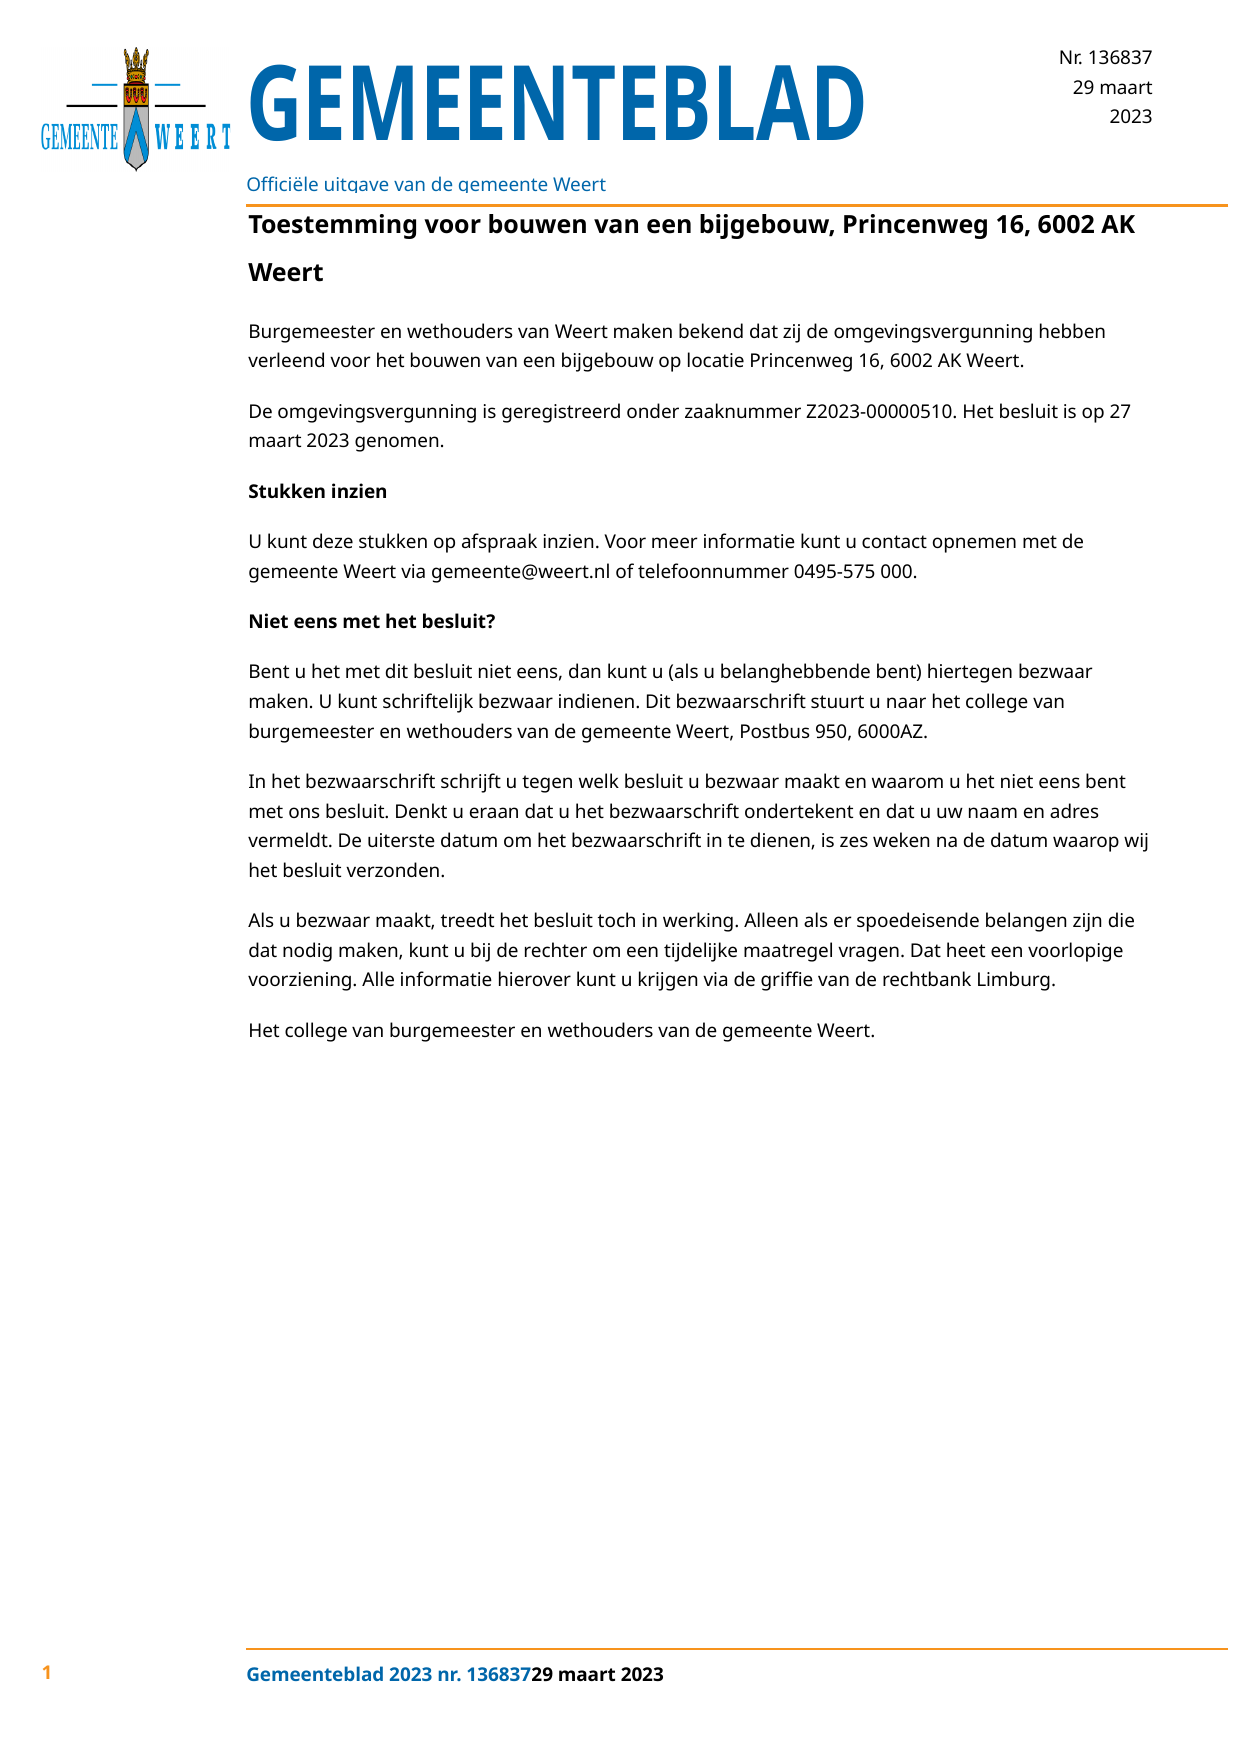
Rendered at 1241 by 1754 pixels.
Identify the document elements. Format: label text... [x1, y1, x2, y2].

text Als u bezwaar maakt, treedt het besluit toch in werking. Alleen als er spoedeisende belangen zijn die dat nodig maken, kunt u bij de rechter om een tijdelijke maatregel vragen. Dat heet een voorlopige voorziening. Alle informatie hierover kunt u krijgen via de griffie van de rechtbank Limburg. [248, 907, 1152, 992]
text Bent u het met dit besluit niet eens, dan kunt u (als u belanghebbende bent) hiertegen bezwaar maken. U kunt schriftelijk bezwaar indienen. Dit bezwaarschrift stuurt u naar het college van burgemeester en wethouders van de gemeente Weert, Postbus 950, 6000AZ. [248, 659, 1152, 744]
picture [41, 47, 231, 172]
text Burgemeester en wethouders van Weert maken bekend dat zij de omgevingsvergunning hebben verleend voor het bouwen van een bijgebouw op locatie Princenweg 16, 6002 AK Weert. [248, 318, 1152, 373]
text In het bezwaarschrift schrijft u tegen welk besluit u bezwaar maakt en waarom u het niet eens bent met ons besluit. Denkt u eraan dat u het bezwaarschrift ondertekent en dat u uw naam en adres vermeldt. De uiterste datum om het bezwaarschrift in te dienen, is zes weken na de datum waarop wij het besluit verzonden. [248, 768, 1152, 883]
text Niet eens met het besluit? [248, 608, 1152, 634]
text Het college van burgemeester en wethouders van de gemeente Weert. [248, 1017, 1152, 1043]
text De omgevingsvergunning is geregistreerd onder zaaknummer Z2023-00000510. Het besluit is op 27 maart 2023 genomen. [248, 398, 1152, 453]
text Toestemming voor bouwen van een bijgebouw, Princenweg 16, 6002 AK Weert [248, 207, 1152, 288]
text U kunt deze stukken op afspraak inzien. Voor meer informatie kunt u contact opnemen met de gemeente Weert via gemeente@weert.nl of telefoonnummer 0495-575 000. [248, 528, 1152, 584]
text Stukken inzien [248, 478, 1152, 504]
